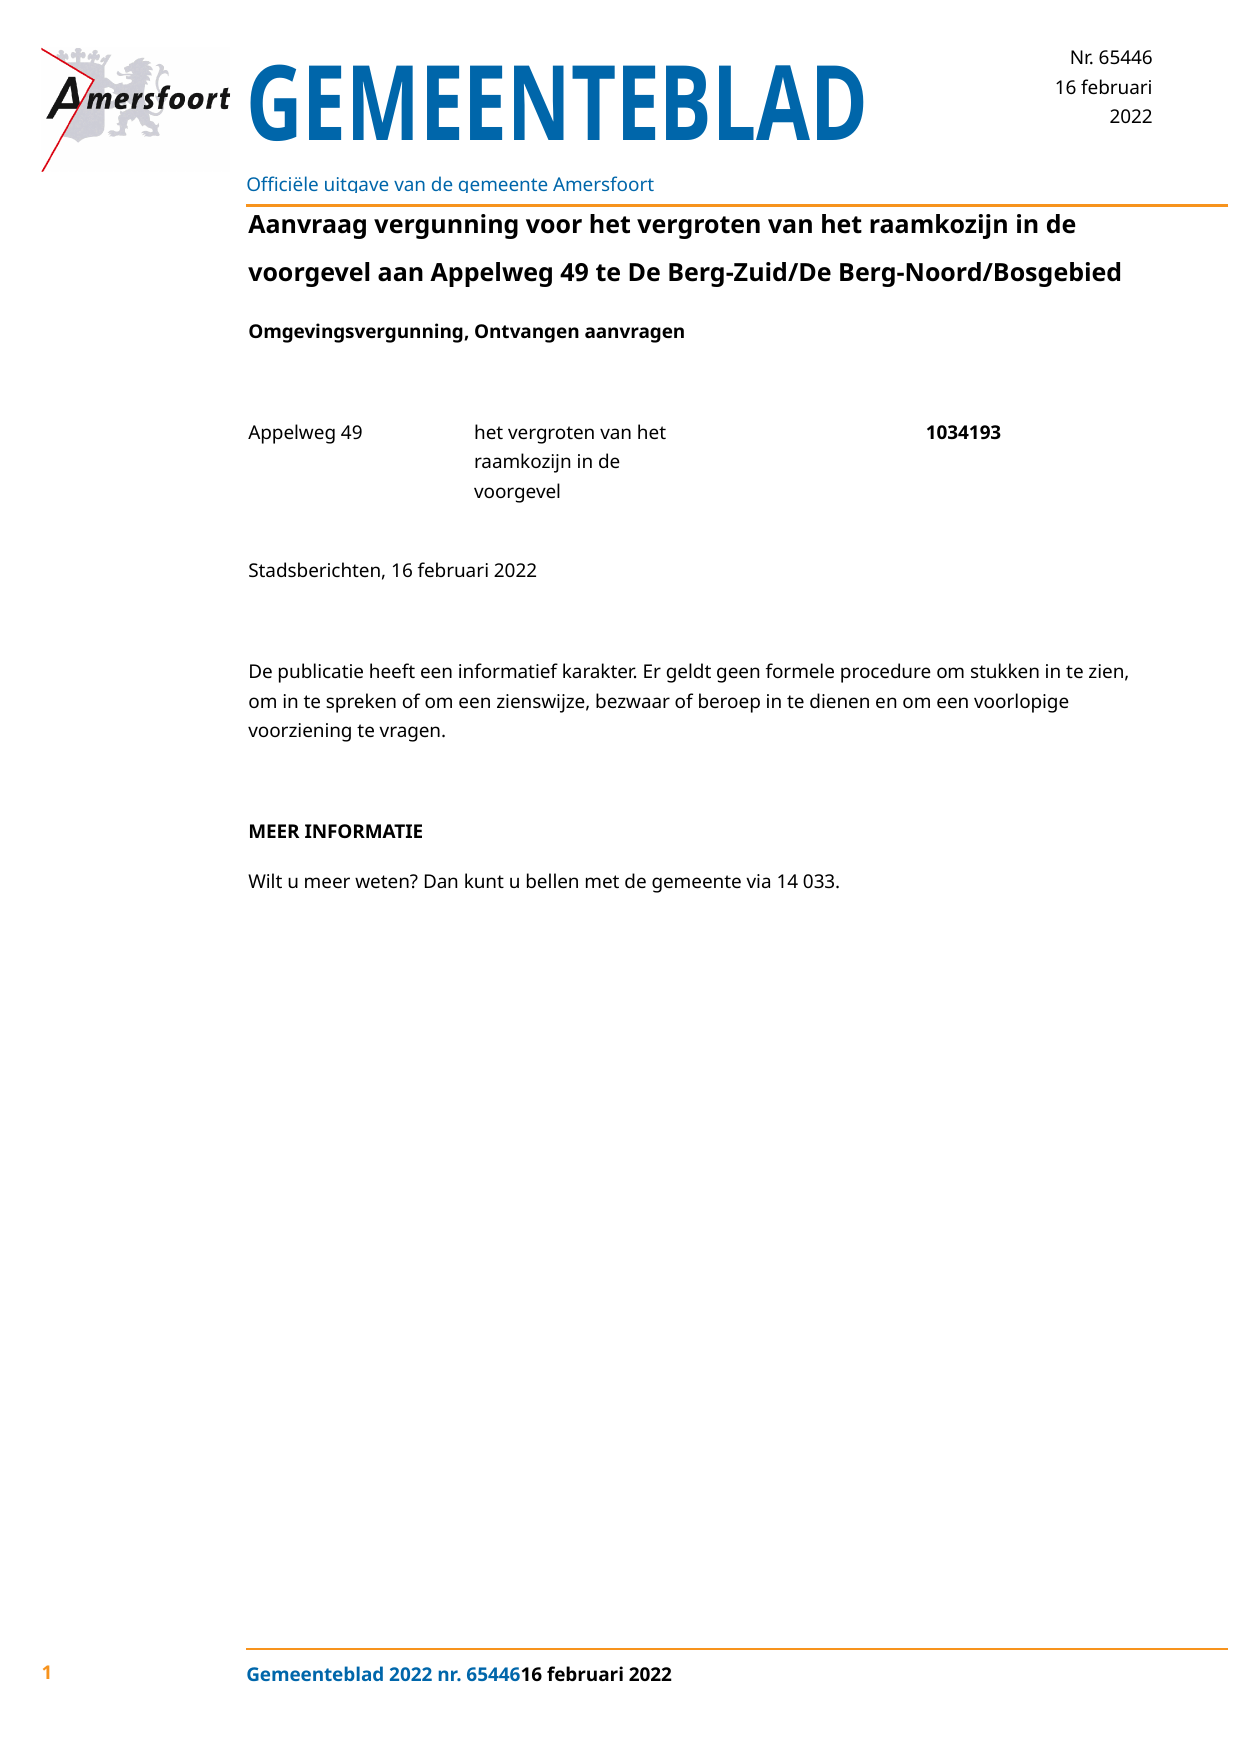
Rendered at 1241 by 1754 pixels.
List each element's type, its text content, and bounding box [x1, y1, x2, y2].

table_header 1034193 [926, 419, 1152, 504]
text MEER INFORMATIE [248, 818, 1152, 844]
table_header het vergroten van het raamkozijn in de voorgevel [474, 419, 700, 504]
table_header Appelweg 49 [248, 419, 474, 504]
text De publicatie heeft een informatief karakter. Er geldt geen formele procedure om stukken in te zien, om in te spreken of om een zienswijze, bezwaar of beroep in te dienen en om een voorlopige voorziening te vragen. [248, 658, 1152, 743]
picture [41, 47, 231, 172]
text Omgevingsvergunning, Ontvangen aanvragen [248, 318, 1152, 344]
table_header [700, 419, 926, 504]
text Aanvraag vergunning voor het vergroten van het raamkozijn in de voorgevel aan Appelweg 49 te De Berg-Zuid/De Berg-Noord/Bosgebied [248, 207, 1152, 288]
text Wilt u meer weten? Dan kunt u bellen met de gemeente via 14 033. [248, 869, 1152, 894]
text Stadsberichten, 16 februari 2022 [248, 557, 1152, 583]
